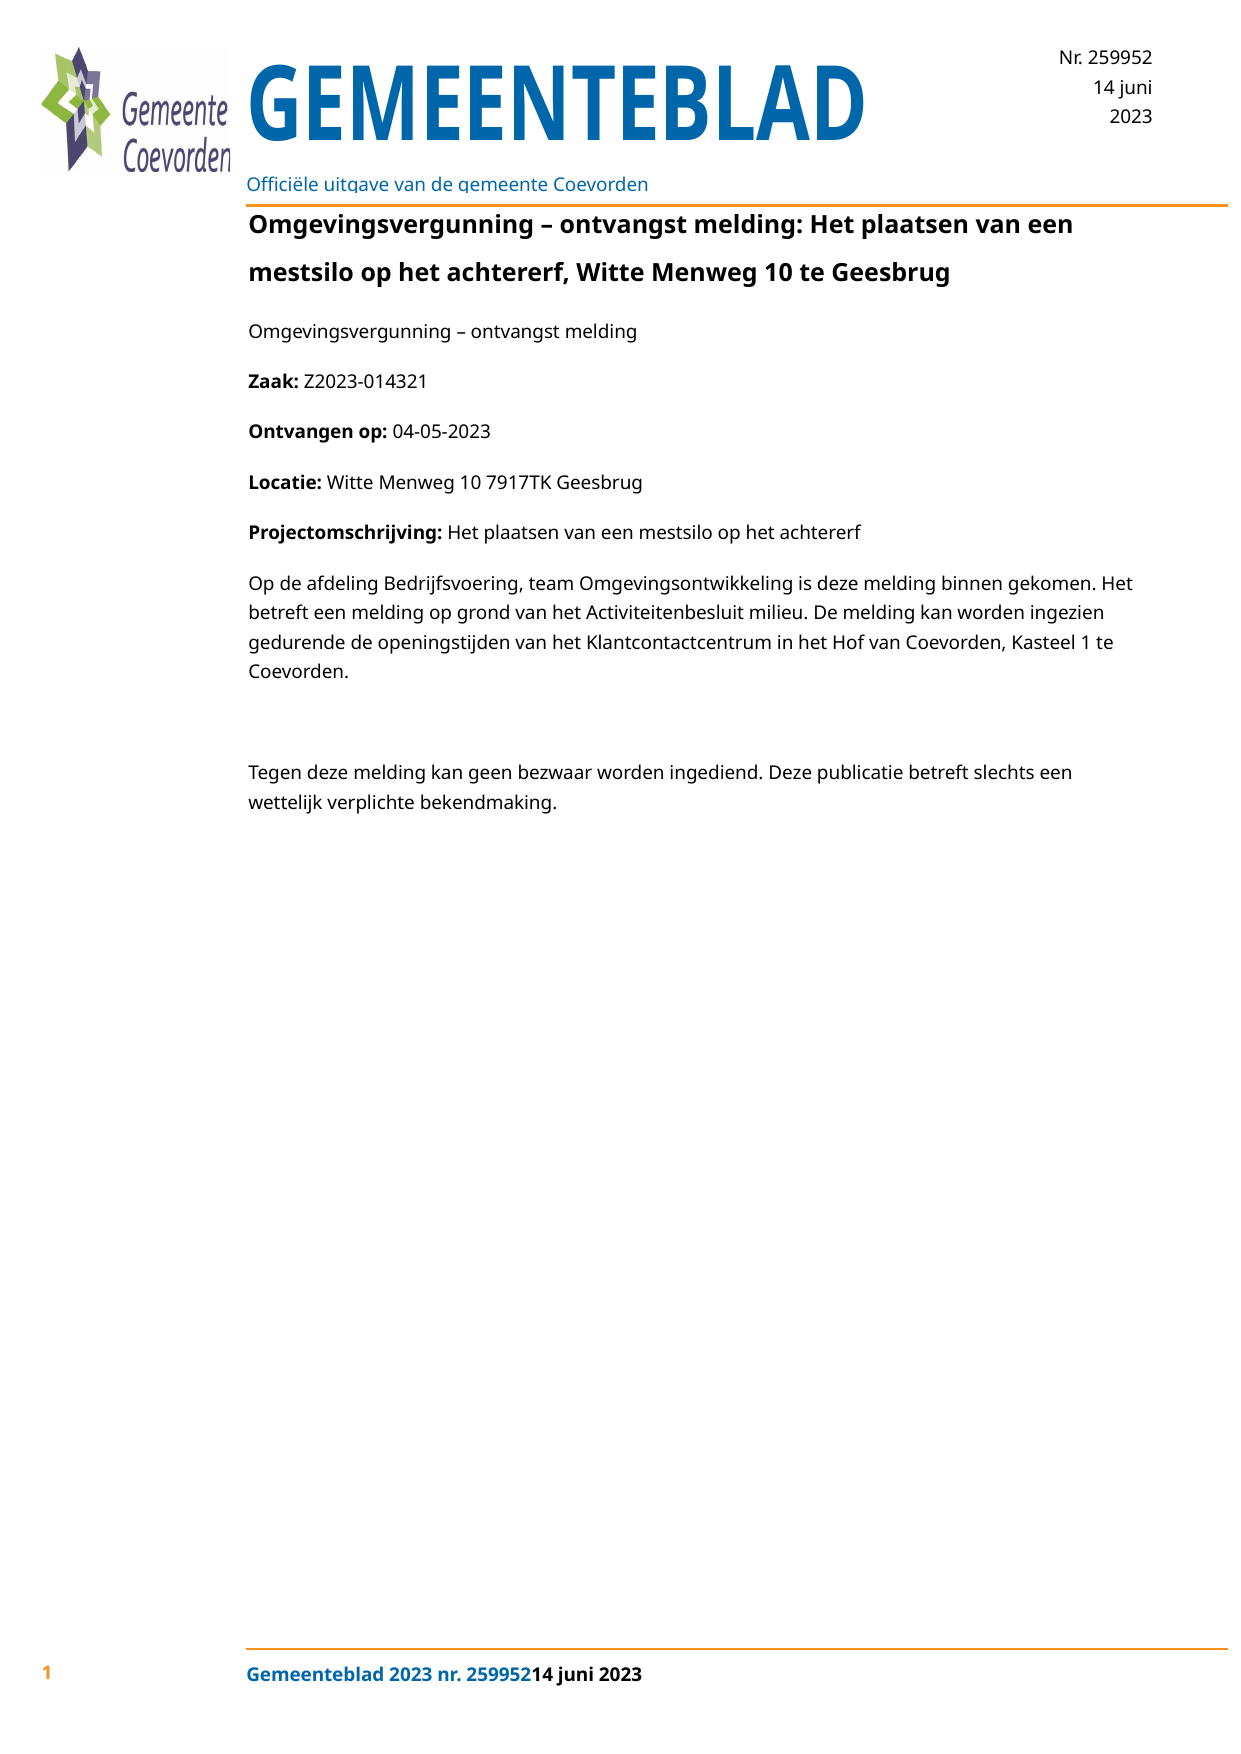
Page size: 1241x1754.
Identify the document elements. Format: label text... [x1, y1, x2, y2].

text Tegen deze melding kan geen bezwaar worden ingediend. Deze publicatie betreft slechts een wettelijk verplichte bekendmaking. [248, 759, 1152, 815]
text Op de afdeling Bedrijfsvoering, team Omgevingsontwikkeling is deze melding binnen gekomen. Het betreft een melding op grond van het Activiteitenbesluit milieu. De melding kan worden ingezien gedurende de openingstijden van het Klantcontactcentrum in het Hof van Coevorden, Kasteel 1 te Coevorden. [248, 570, 1152, 684]
picture [41, 47, 231, 172]
text Projectomschrijving: Het plaatsen van een mestsilo op het achtererf [248, 519, 1152, 545]
text Zaak: Z2023-014321 [248, 368, 1152, 394]
text Omgevingsvergunning – ontvangst melding [248, 318, 1152, 344]
text Omgevingsvergunning – ontvangst melding: Het plaatsen van een mestsilo op het achtererf, Witte Menweg 10 te Geesbrug [248, 207, 1152, 288]
text Locatie: Witte Menweg 10 7917TK Geesbrug [248, 469, 1152, 495]
text Ontvangen op: 04-05-2023 [248, 419, 1152, 444]
